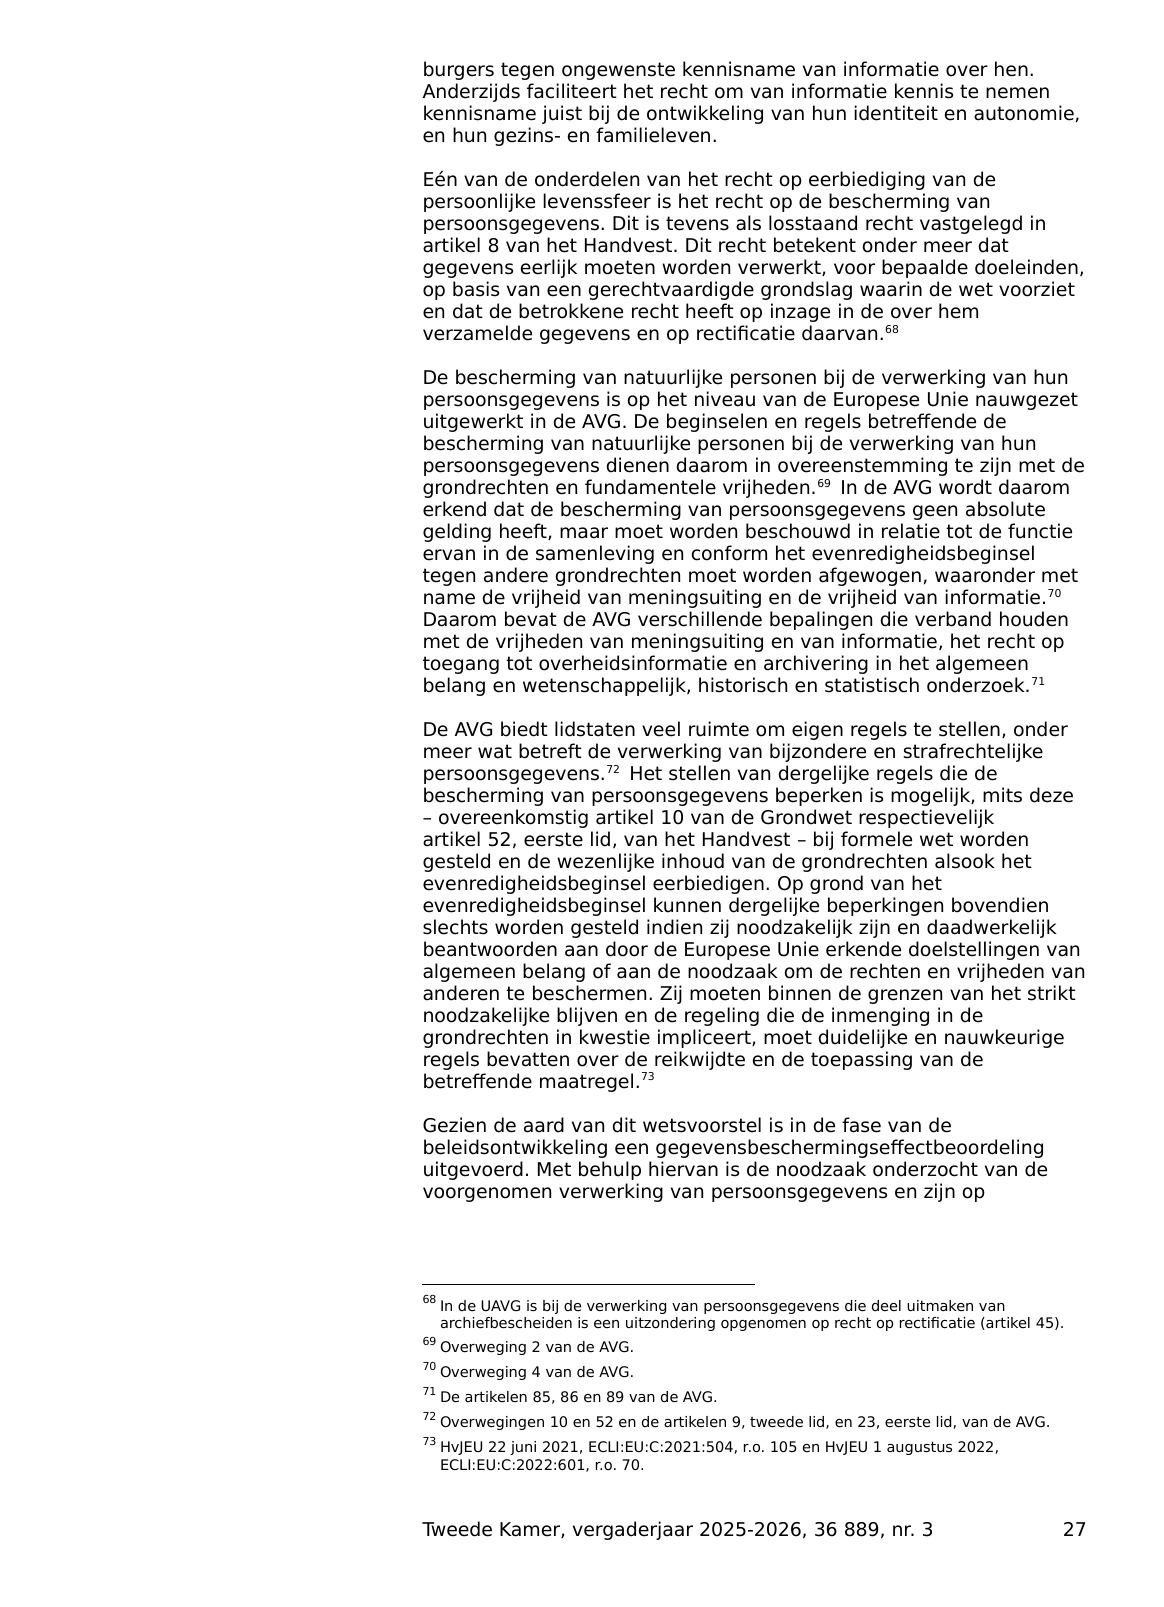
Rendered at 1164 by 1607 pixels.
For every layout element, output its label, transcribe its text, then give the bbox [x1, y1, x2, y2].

text De AVG biedt lidstaten veel ruimte om eigen regels te stellen, onder meer wat betreft de verwerking van bijzondere en strafrechtelijke persoonsgegevens. Het stellen van dergelijke regels die de bescherming van persoonsgegevens beperken is mogelijk, mits deze – overeenkomstig artikel 10 van de Grondwet respectievelijk artikel 52, eerste lid, van het Handvest – bij formele wet worden gesteld en de wezenlijke inhoud van de grondrechten alsook het evenredigheidsbeginsel eerbiedigen. Op grond van het evenredigheidsbeginsel kunnen dergelijke beperkingen bovendien slechts worden gesteld indien zij noodzakelijk zijn en daadwerkelijk beantwoorden aan door de Europese Unie erkende doelstellingen van algemeen belang of aan de noodzaak om de rechten en vrijheden van anderen te beschermen. Zij moeten binnen de grenzen van het strikt noodzakelijke blijven en de regeling die de inmenging in de grondrechten in kwestie impliceert, moet duidelijke en nauwkeurige regels bevatten over de reikwijdte en de toepassing van de betreffende maatregel. [422, 719, 1087, 1093]
text In de UAVG is bij de verwerking van persoonsgegevens die deel uitmaken van archiefbescheiden is een uitzondering opgenomen op recht op rectificatie (artikel 45). [422, 1293, 1087, 1332]
text De bescherming van natuurlijke personen bij de verwerking van hun persoonsgegevens is op het niveau van de Europese Unie nauwgezet uitgewerkt in de AVG. De beginselen en regels betreffende de bescherming van natuurlijke personen bij de verwerking van hun persoonsgegevens dienen daarom in overeenstemming te zijn met de grondrechten en fundamentele vrijheden. In de AVG wordt daarom erkend dat de bescherming van persoonsgegevens geen absolute gelding heeft, maar moet worden beschouwd in relatie tot de functie ervan in de samenleving en conform het evenredigheidsbeginsel tegen andere grondrechten moet worden afgewogen, waaronder met name de vrijheid van meningsuiting en de vrijheid van informatie. Daarom bevat de AVG verschillende bepalingen die verband houden met de vrijheden van meningsuiting en van informatie, het recht op toegang tot overheidsinformatie en archivering in het algemeen belang en wetenschappelijk, historisch en statistisch onderzoek. [422, 367, 1087, 697]
text Overwegingen 10 en 52 en de artikelen 9, tweede lid, en 23, eerste lid, van de AVG. [422, 1410, 1087, 1432]
text Eén van de onderdelen van het recht op eerbiediging van de persoonlijke levenssfeer is het recht op de bescherming van persoonsgegevens. Dit is tevens als losstaand recht vastgelegd in artikel 8 van het Handvest. Dit recht betekent onder meer dat gegevens eerlijk moeten worden verwerkt, voor bepaalde doeleinden, op basis van een gerechtvaardigde grondslag waarin de wet voorziet en dat de betrokkene recht heeft op inzage in de over hem verzamelde gegevens en op rectificatie daarvan. [422, 169, 1087, 345]
text Overweging 2 van de AVG. [422, 1335, 1087, 1357]
text Overweging 4 van de AVG. [422, 1360, 1087, 1382]
text Gezien de aard van dit wetsvoorstel is in de fase van de beleidsontwikkeling een gegevensbeschermingseffectbeoordeling uitgevoerd. Met behulp hiervan is de noodzaak onderzocht van de voorgenomen verwerking van persoonsgegevens en zijn op [422, 1115, 1087, 1203]
text HvJEU 22 juni 2021, ECLI:EU:C:2021:504, r.o. 105 en HvJEU 1 augustus 2022, ECLI:EU:C:2022:601, r.o. 70. [422, 1435, 1087, 1474]
text burgers tegen ongewenste kennisname van informatie over hen. Anderzijds faciliteert het recht om van informatie kennis te nemen kennisname juist bij de ontwikkeling van hun identiteit en autonomie, en hun gezins- en familieleven. [422, 59, 1087, 147]
text De artikelen 85, 86 en 89 van de AVG. [422, 1385, 1087, 1407]
